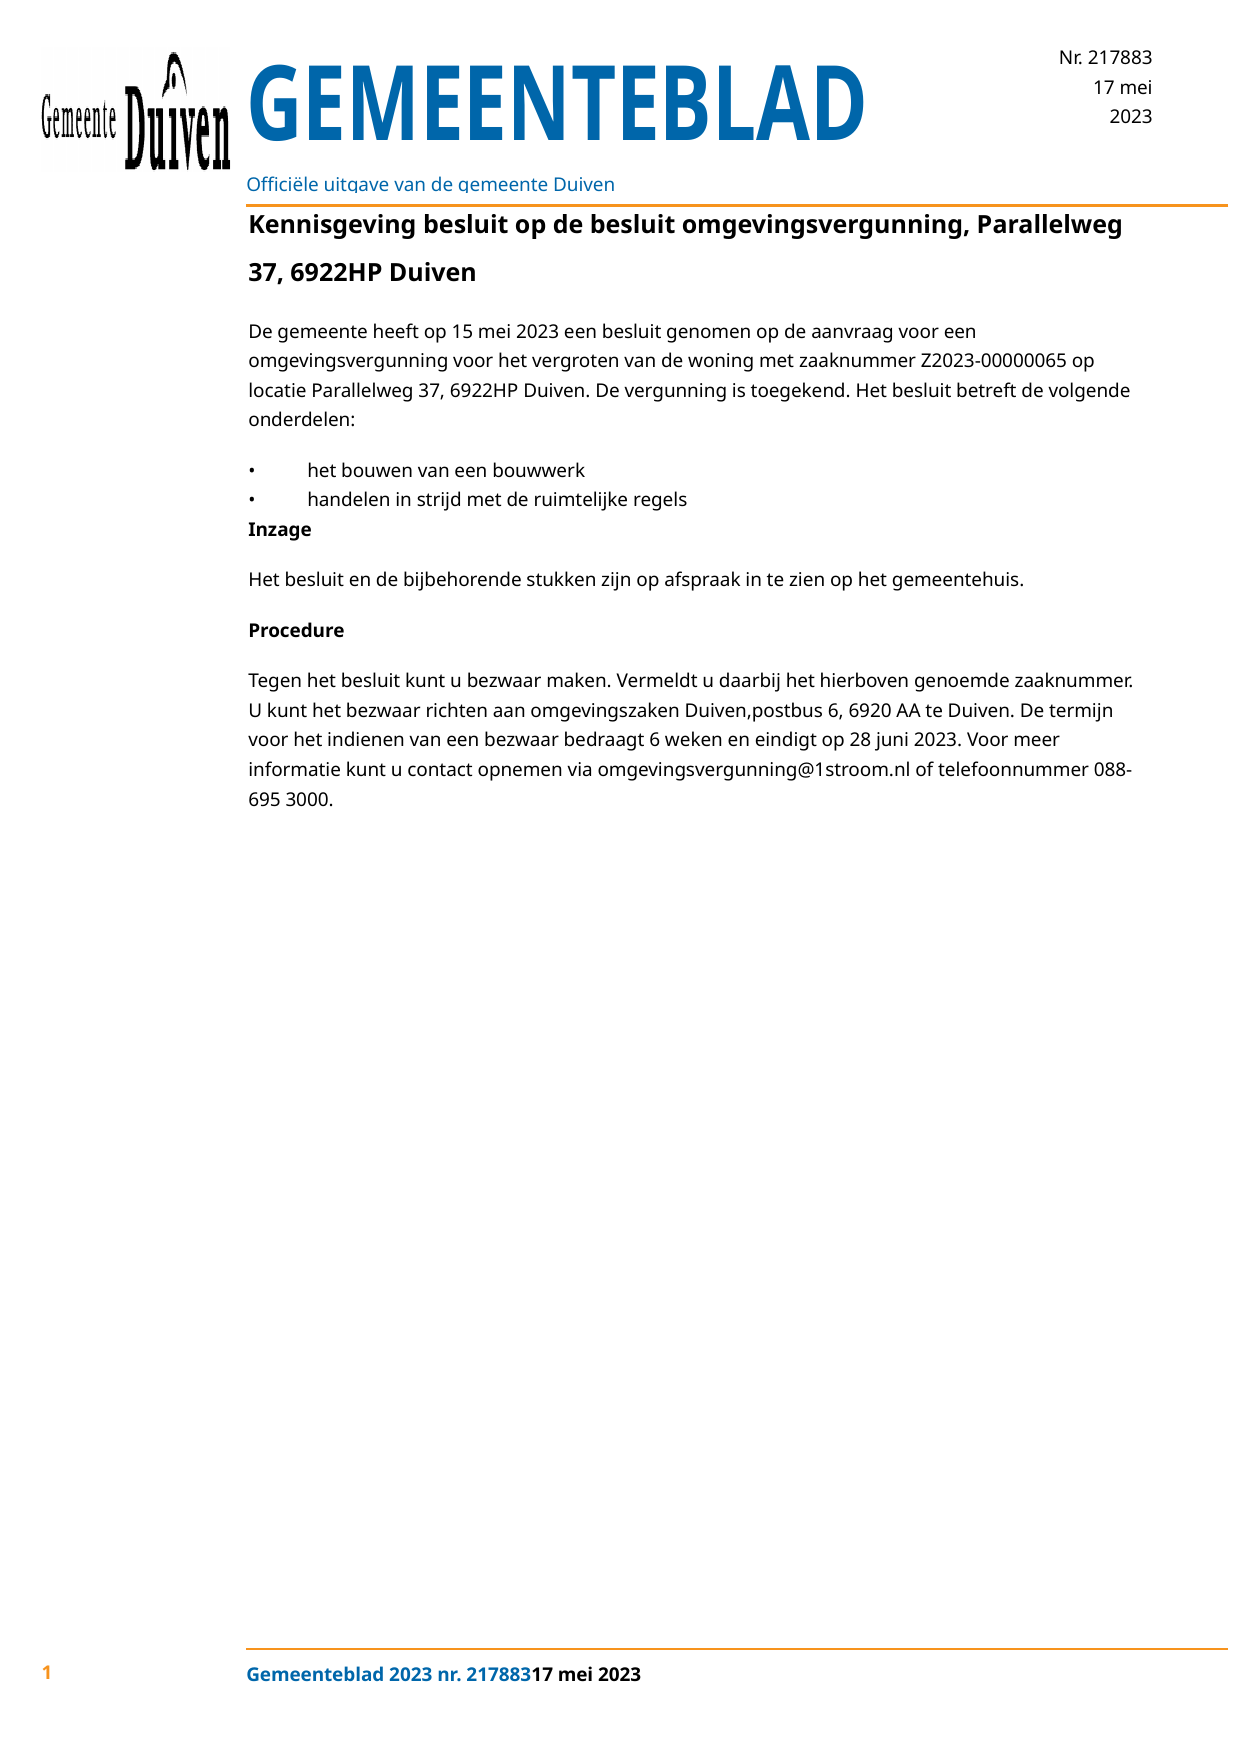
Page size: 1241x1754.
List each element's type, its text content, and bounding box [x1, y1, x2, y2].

text Het besluit en de bijbehorende stukken zijn op afspraak in te zien op het gemeentehuis. [248, 567, 1152, 592]
text Inzage [248, 516, 1152, 542]
text De gemeente heeft op 15 mei 2023 een besluit genomen op de aanvraag voor een omgevingsvergunning voor het vergroten van de woning met zaaknummer Z2023-00000065 op locatie Parallelweg 37, 6922HP Duiven. De vergunning is toegekend. Het besluit betreft de volgende onderdelen: [248, 318, 1152, 432]
list handelen in strijd met de ruimtelijke regels [248, 487, 1152, 512]
text Tegen het besluit kunt u bezwaar maken. Vermeldt u daarbij het hierboven genoemde zaaknummer. U kunt het bezwaar richten aan omgevingszaken Duiven,postbus 6, 6920 AA te Duiven. De termijn voor het indienen van een bezwaar bedraagt 6 weken en eindigt op 28 juni 2023. Voor meer informatie kunt u contact opnemen via omgevingsvergunning@1stroom.nl of telefoonnummer 088-695 3000. [248, 667, 1152, 812]
list het bouwen van een bouwwerk [248, 457, 1152, 483]
text Procedure [248, 617, 1152, 643]
picture [41, 47, 231, 172]
text Kennisgeving besluit op de besluit omgevingsvergunning, Parallelweg 37, 6922HP Duiven [248, 207, 1152, 288]
